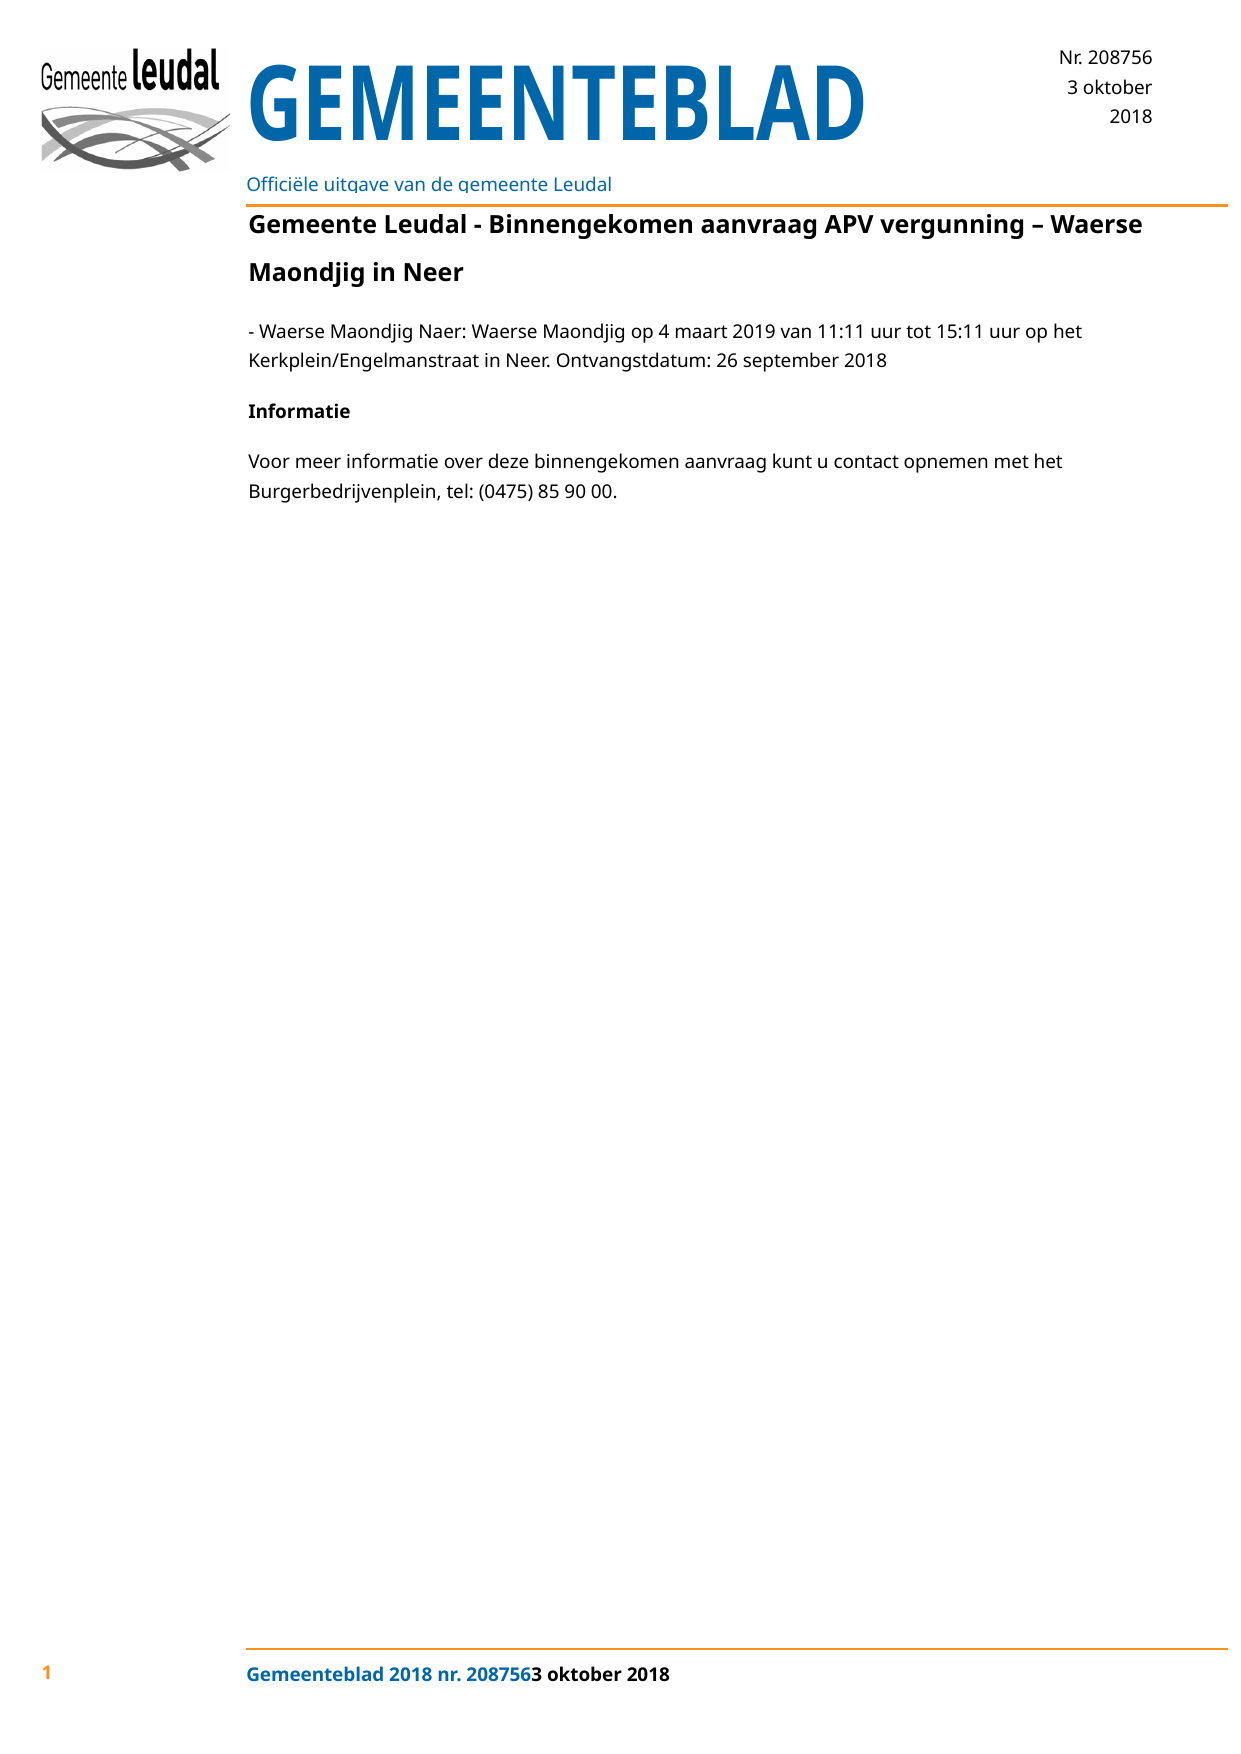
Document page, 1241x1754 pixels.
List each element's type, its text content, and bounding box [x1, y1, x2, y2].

text - Waerse Maondjig Naer: Waerse Maondjig op 4 maart 2019 van 11:11 uur tot 15:11 uur op het Kerkplein/Engelmanstraat in Neer. Ontvangstdatum: 26 september 2018 [248, 318, 1152, 373]
text Voor meer informatie over deze binnengekomen aanvraag kunt u contact opnemen met het Burgerbedrijvenplein, tel: (0475) 85 90 00. [248, 448, 1152, 504]
text Informatie [248, 398, 1152, 424]
text Gemeente Leudal - Binnengekomen aanvraag APV vergunning – Waerse Maondjig in Neer [248, 207, 1152, 288]
picture [41, 47, 231, 172]
